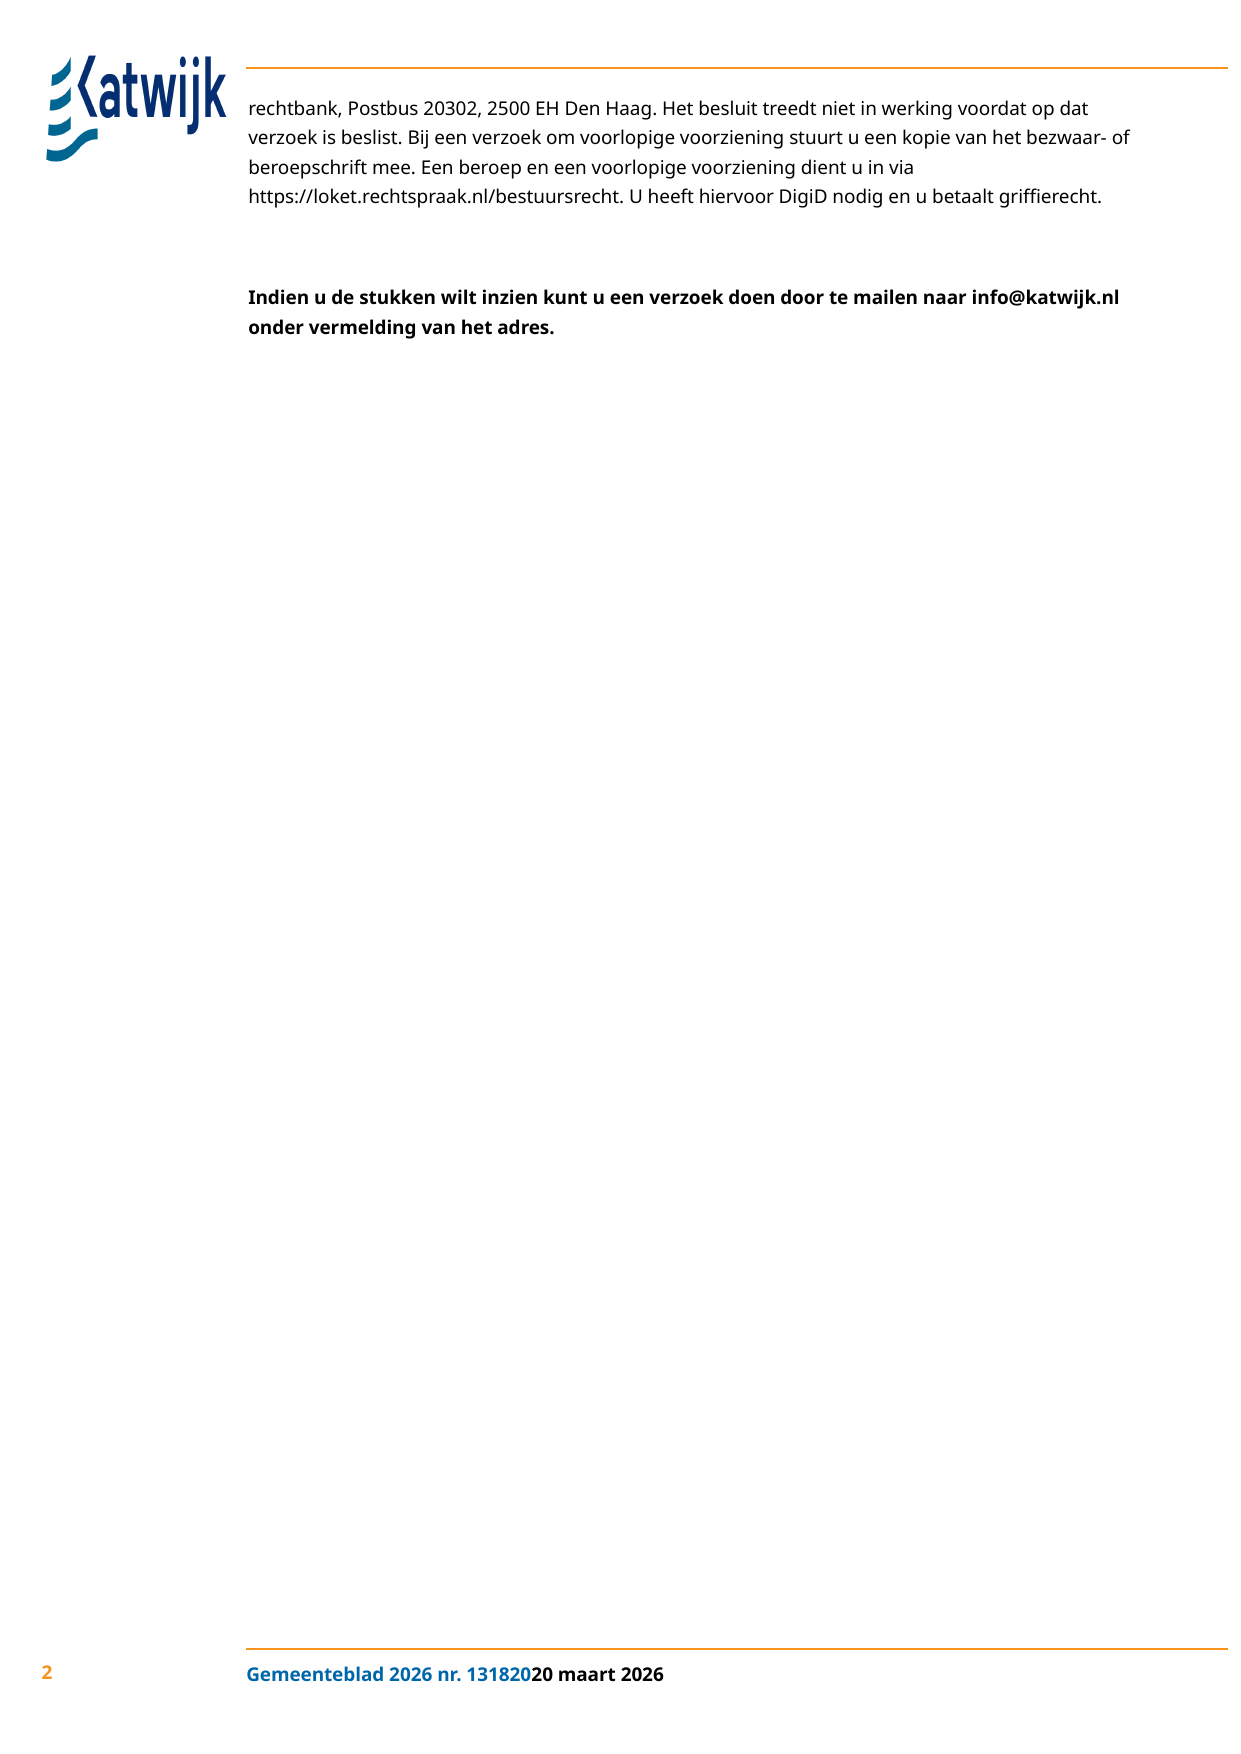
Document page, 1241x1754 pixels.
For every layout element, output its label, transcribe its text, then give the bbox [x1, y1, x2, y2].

text rechtbank, Postbus 20302, 2500 EH Den Haag. Het besluit treedt niet in werking voordat op dat verzoek is beslist. Bij een verzoek om voorlopige voorziening stuurt u een kopie van het bezwaar- of beroepschrift mee. Een beroep en een voorlopige voorziening dient u in via https://loket.rechtspraak.nl/bestuursrecht. U heeft hiervoor DigiD nodig en u betaalt griffierecht. [248, 95, 1152, 209]
picture [41, 47, 231, 172]
text Indien u de stukken wilt inzien kunt u een verzoek doen door te mailen naar info@katwijk.nl onder vermelding van het adres. [248, 284, 1152, 340]
